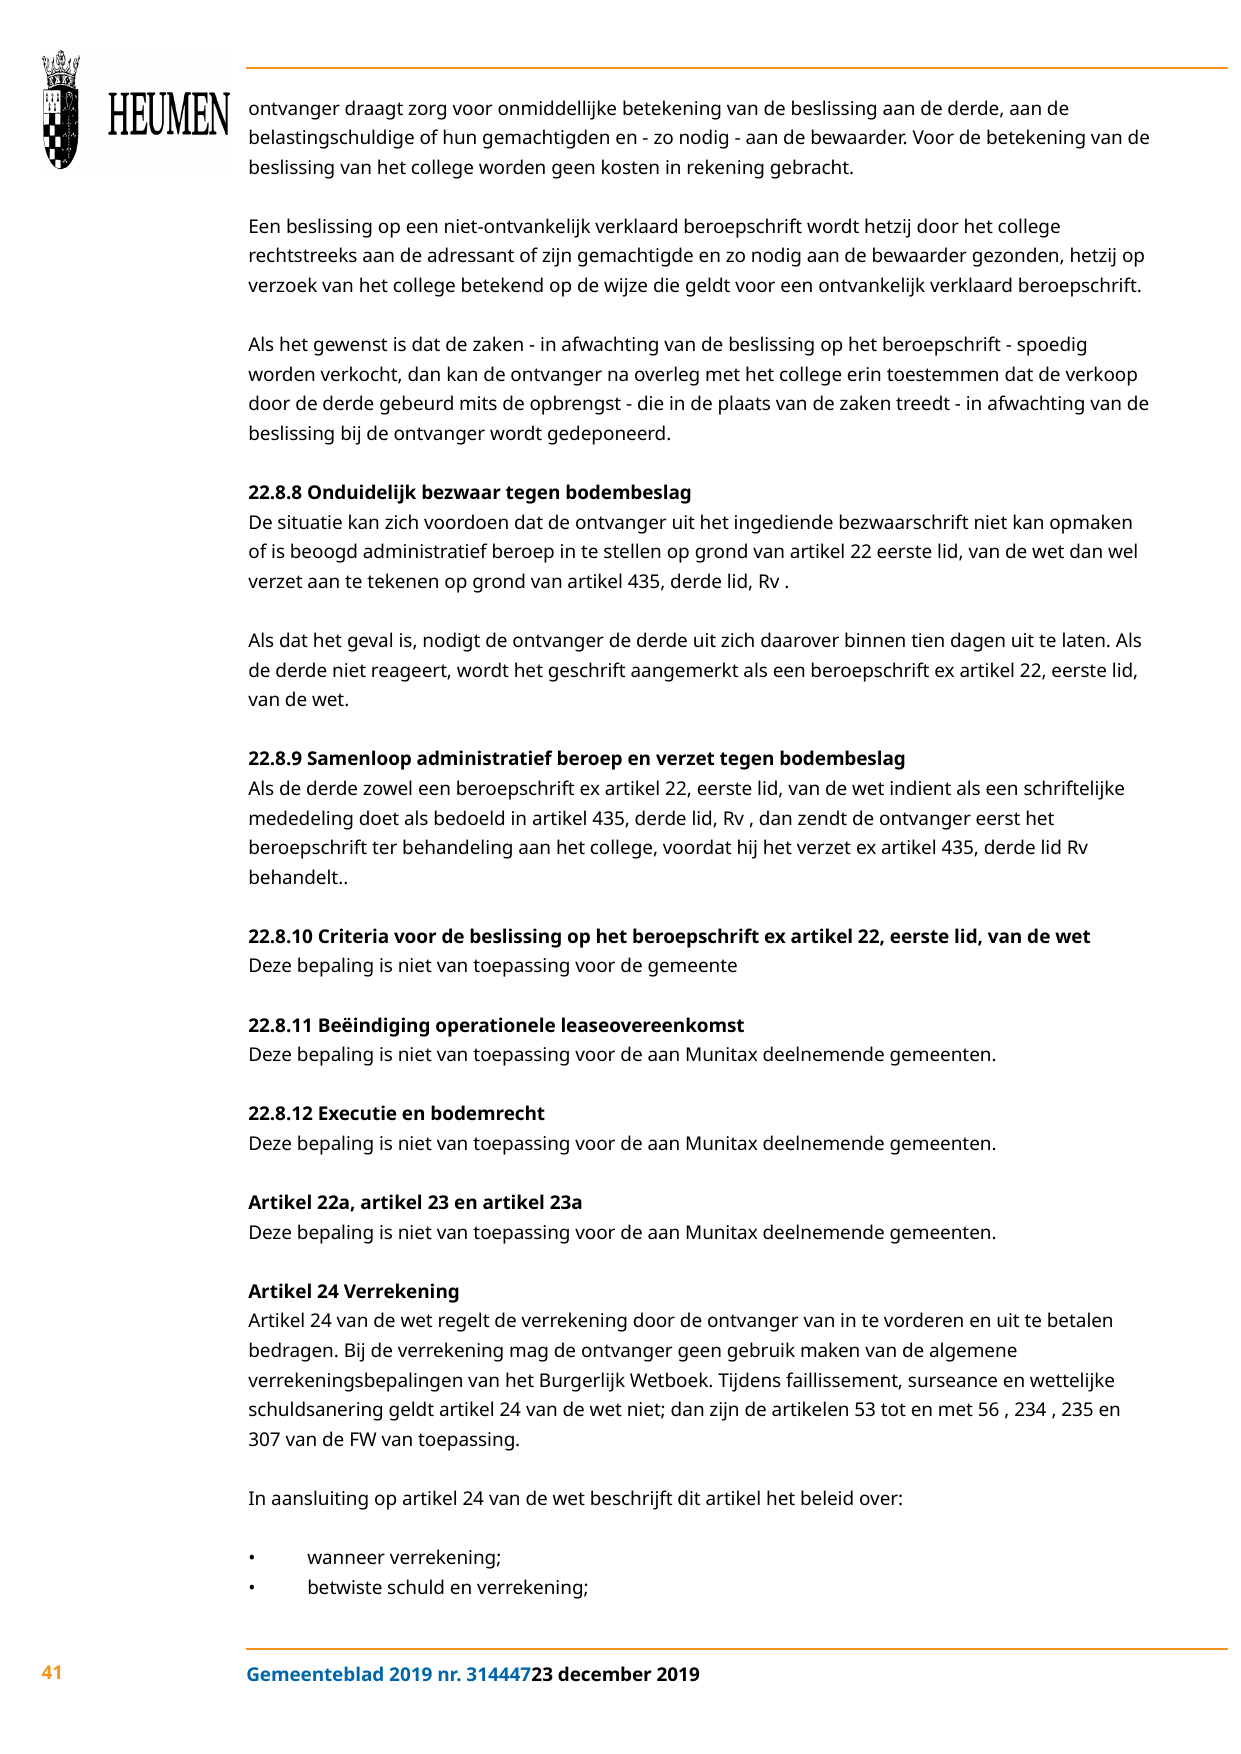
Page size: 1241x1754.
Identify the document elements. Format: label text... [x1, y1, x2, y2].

list betwiste schuld en verrekening; [248, 1574, 1152, 1600]
text In aansluiting op artikel 24 van de wet beschrijft dit artikel het beleid over: [248, 1485, 1152, 1511]
text Artikel 24 Verrekening [248, 1278, 1152, 1304]
text Deze bepaling is niet van toepassing voor de aan Munitax deelnemende gemeenten. [248, 1219, 1152, 1245]
text 22.8.8 Onduidelijk bezwaar tegen bodembeslag [248, 479, 1152, 505]
text Deze bepaling is niet van toepassing voor de aan Munitax deelnemende gemeenten. [248, 1130, 1152, 1156]
text Deze bepaling is niet van toepassing voor de aan Munitax deelnemende gemeenten. [248, 1041, 1152, 1067]
text 22.8.11 Beëindiging operationele leaseovereenkomst [248, 1012, 1152, 1038]
picture [41, 47, 231, 172]
text ontvanger draagt zorg voor onmiddellijke betekening van de beslissing aan de derde, aan de belastingschuldige of hun gemachtigden en - zo nodig - aan de bewaarder. Voor de betekening van de beslissing van het college worden geen kosten in rekening gebracht. [248, 95, 1152, 180]
text Artikel 24 van de wet regelt de verrekening door de ontvanger van in te vorderen en uit te betalen bedragen. Bij de verrekening mag de ontvanger geen gebruik maken van de algemene verrekeningsbepalingen van het Burgerlijk Wetboek. Tijdens faillissement, surseance en wettelijke schuldsanering geldt artikel 24 van de wet niet; dan zijn de artikelen 53 tot en met 56 , 234 , 235 en 307 van de FW van toepassing. [248, 1308, 1152, 1452]
text Deze bepaling is niet van toepassing voor de gemeente [248, 953, 1152, 978]
text Artikel 22a, artikel 23 en artikel 23a [248, 1189, 1152, 1215]
text Een beslissing op een niet-ontvankelijk verklaard beroepschrift wordt hetzij door het college rechtstreeks aan de adressant of zijn gemachtigde en zo nodig aan de bewaarder gezonden, hetzij op verzoek van het college betekend op de wijze die geldt voor een ontvankelijk verklaard beroepschrift. [248, 213, 1152, 298]
text Als de derde zowel een beroepschrift ex artikel 22, eerste lid, van de wet indient als een schriftelijke mededeling doet als bedoeld in artikel 435, derde lid, Rv , dan zendt de ontvanger eerst het beroepschrift ter behandeling aan het college, voordat hij het verzet ex artikel 435, derde lid Rv behandelt.. [248, 775, 1152, 890]
text Als het gewenst is dat de zaken - in afwachting van de beslissing op het beroepschrift - spoedig worden verkocht, dan kan de ontvanger na overleg met het college erin toestemmen dat de verkoop door de derde gebeurd mits de opbrengst - die in de plaats van de zaken treedt - in afwachting van de beslissing bij de ontvanger wordt gedeponeerd. [248, 331, 1152, 446]
text 22.8.12 Executie en bodemrecht [248, 1101, 1152, 1126]
list wanneer verrekening; [248, 1544, 1152, 1570]
text De situatie kan zich voordoen dat de ontvanger uit het ingediende bezwaarschrift niet kan opmaken of is beoogd administratief beroep in te stellen op grond van artikel 22 eerste lid, van de wet dan wel verzet aan te tekenen op grond van artikel 435, derde lid, Rv . [248, 509, 1152, 594]
text 22.8.10 Criteria voor de beslissing op het beroepschrift ex artikel 22, eerste lid, van de wet [248, 923, 1152, 949]
text Als dat het geval is, nodigt de ontvanger de derde uit zich daarover binnen tien dagen uit te laten. Als de derde niet reageert, wordt het geschrift aangemerkt als een beroepschrift ex artikel 22, eerste lid, van de wet. [248, 627, 1152, 712]
text 22.8.9 Samenloop administratief beroep en verzet tegen bodembeslag [248, 746, 1152, 771]
